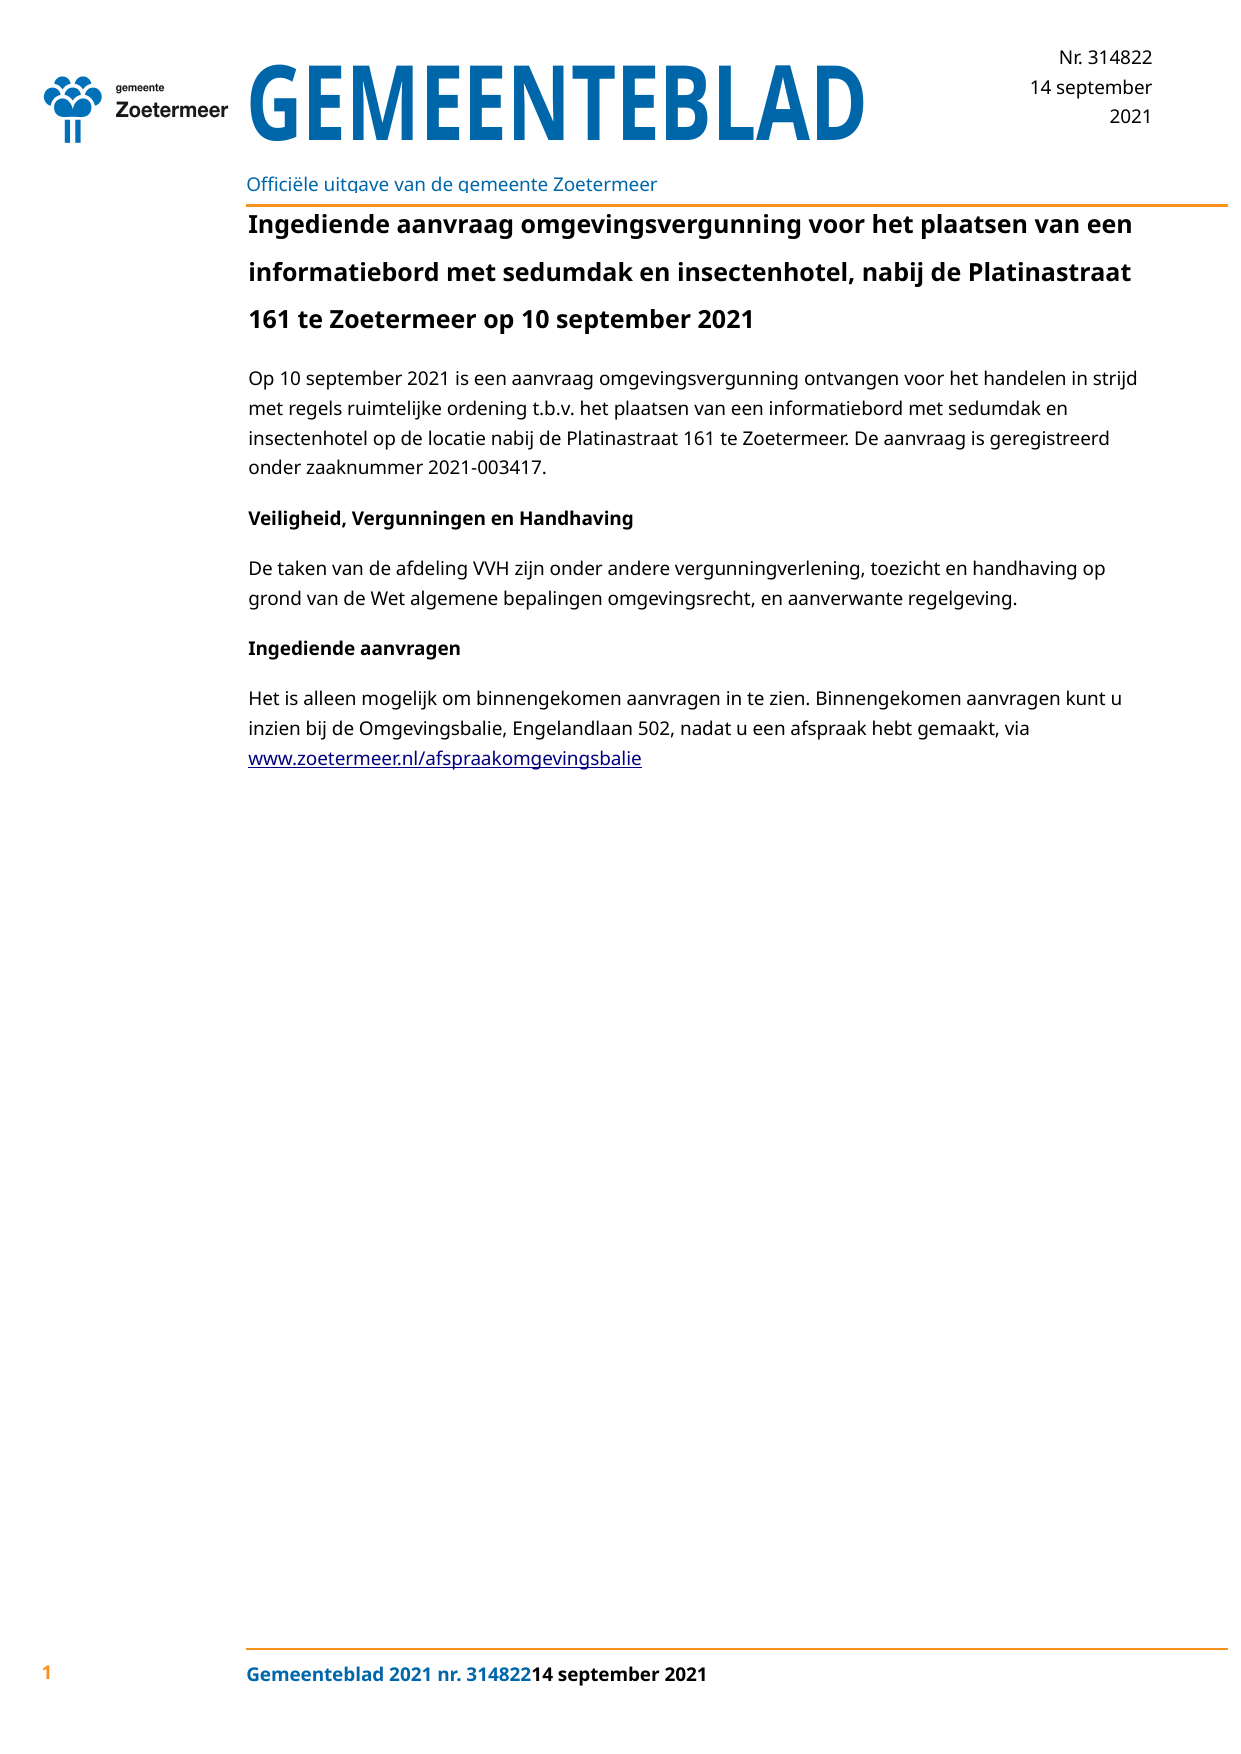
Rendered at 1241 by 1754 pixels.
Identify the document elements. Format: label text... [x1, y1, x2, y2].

text Op 10 september 2021 is een aanvraag omgevingsvergunning ontvangen voor het handelen in strijd met regels ruimtelijke ordening t.b.v. het plaatsen van een informatiebord met sedumdak en insectenhotel op de locatie nabij de Platinastraat 161 te Zoetermeer. De aanvraag is geregistreerd onder zaaknummer 2021-003417. [248, 366, 1152, 480]
text Ingediende aanvraag omgevingsvergunning voor het plaatsen van een informatiebord met sedumdak en insectenhotel, nabij de Platinastraat 161 te Zoetermeer op 10 september 2021 [248, 207, 1152, 336]
text Het is alleen mogelijk om binnengekomen aanvragen in te zien. Binnengekomen aanvragen kunt u inzien bij de Omgevingsbalie, Engelandlaan 502, nadat u een afspraak hebt gemaakt, via www.zoetermeer.nl/afspraakomgevingsbalie [248, 686, 1152, 770]
text De taken van de afdeling VVH zijn onder andere vergunningverlening, toezicht en handhaving op grond van de Wet algemene bepalingen omgevingsrecht, en aanverwante regelgeving. [248, 555, 1152, 610]
text Ingediende aanvragen [248, 635, 1152, 661]
text Veiligheid, Vergunningen en Handhaving [248, 505, 1152, 530]
picture [41, 47, 231, 172]
